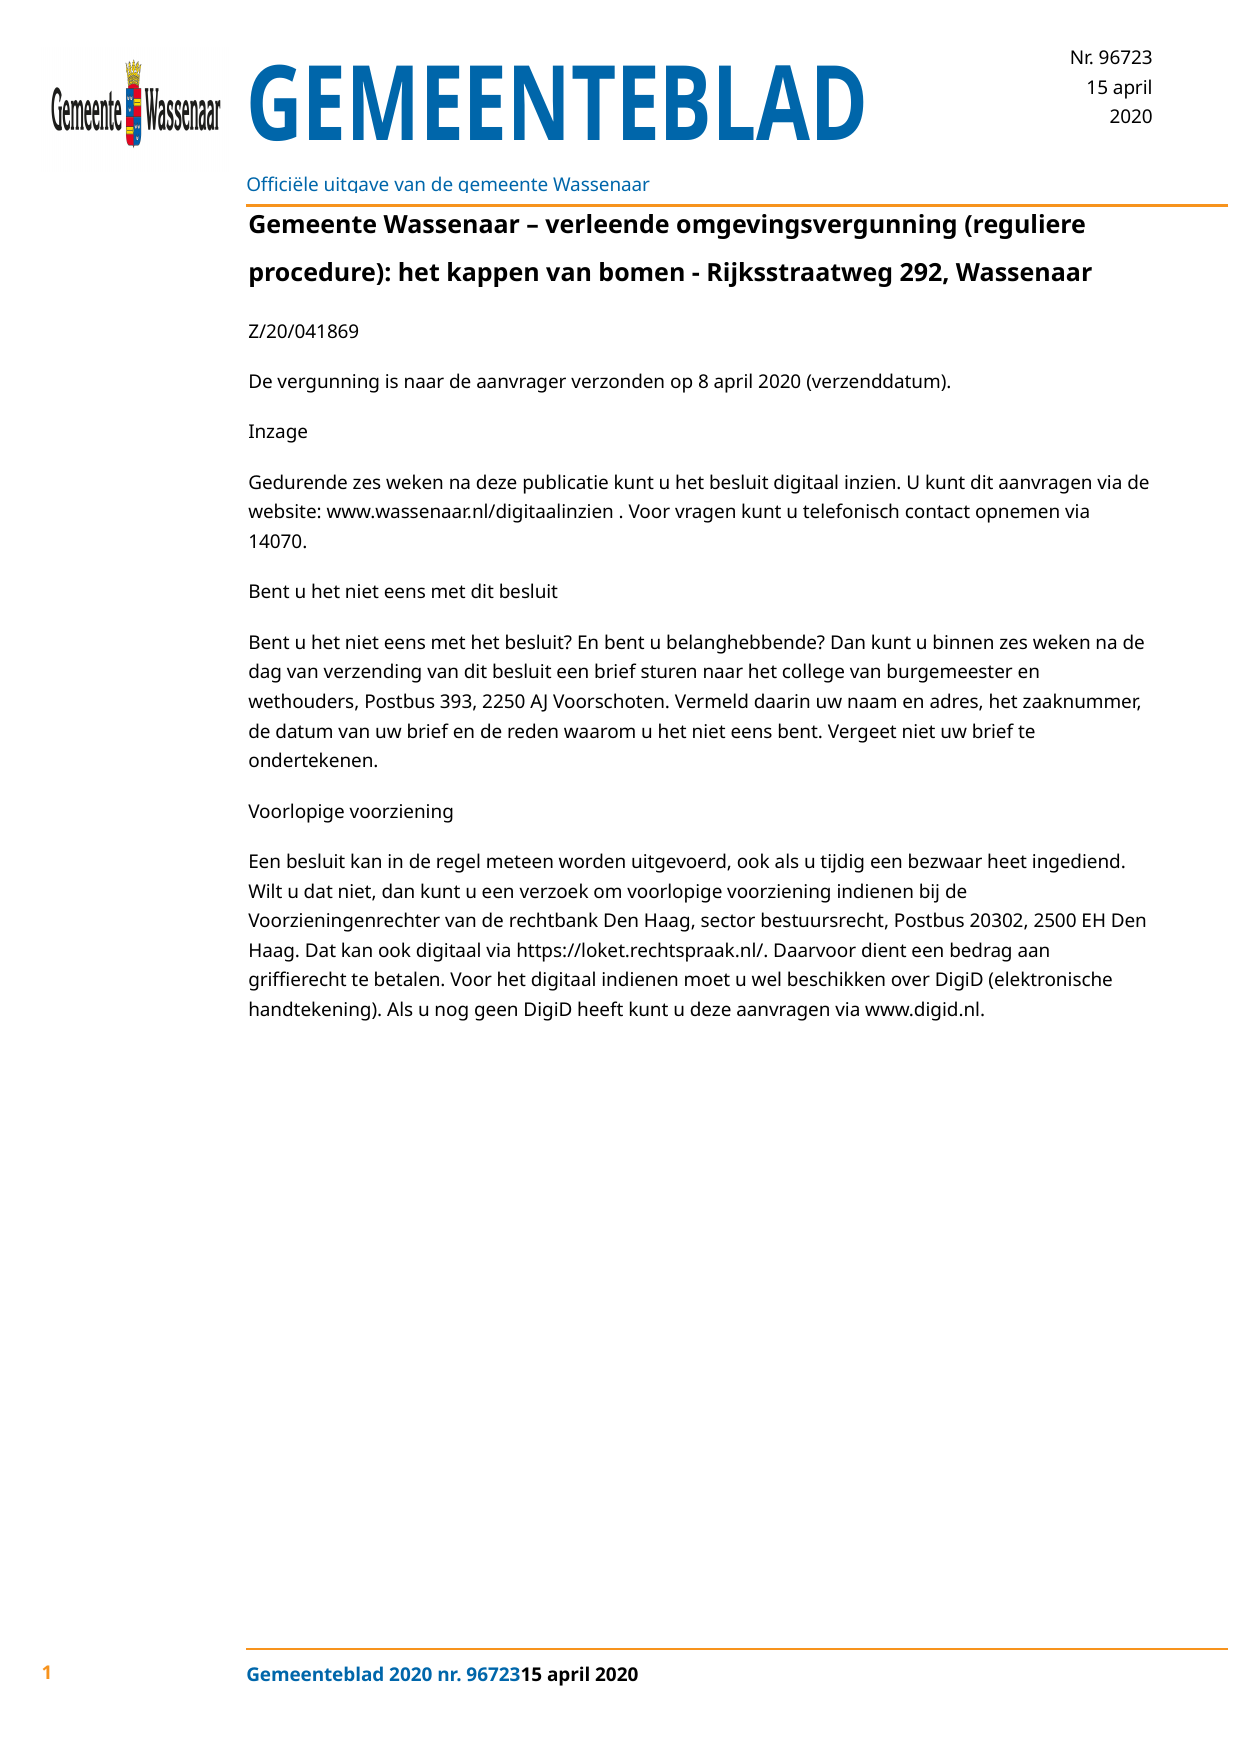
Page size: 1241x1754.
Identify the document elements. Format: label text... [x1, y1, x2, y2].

text Z/20/041869 [248, 318, 1152, 344]
picture [41, 47, 231, 172]
text De vergunning is naar de aanvrager verzonden op 8 april 2020 (verzenddatum). [248, 368, 1152, 394]
text Bent u het niet eens met dit besluit [248, 579, 1152, 604]
text Gedurende zes weken na deze publicatie kunt u het besluit digitaal inzien. U kunt dit aanvragen via de website: www.wassenaar.nl/digitaalinzien . Voor vragen kunt u telefonisch contact opnemen via 14070. [248, 469, 1152, 554]
text Inzage [248, 419, 1152, 444]
text Voorlopige voorziening [248, 798, 1152, 824]
text Gemeente Wassenaar – verleende omgevingsvergunning (reguliere procedure): het kappen van bomen - Rijksstraatweg 292, Wassenaar [248, 207, 1152, 288]
text Bent u het niet eens met het besluit? En bent u belanghebbende? Dan kunt u binnen zes weken na de dag van verzending van dit besluit een brief sturen naar het college van burgemeester en wethouders, Postbus 393, 2250 AJ Voorschoten. Vermeld daarin uw naam en adres, het zaaknummer, de datum van uw brief en de reden waarom u het niet eens bent. Vergeet niet uw brief te ondertekenen. [248, 629, 1152, 773]
text Een besluit kan in de regel meteen worden uitgevoerd, ook als u tijdig een bezwaar heet ingediend. Wilt u dat niet, dan kunt u een verzoek om voorlopige voorziening indienen bij de Voorzieningenrechter van de rechtbank Den Haag, sector bestuursrecht, Postbus 20302, 2500 EH Den Haag. Dat kan ook digitaal via https://loket.rechtspraak.nl/. Daarvoor dient een bedrag aan griffierecht te betalen. Voor het digitaal indienen moet u wel beschikken over DigiD (elektronische handtekening). Als u nog geen DigiD heeft kunt u deze aanvragen via www.digid.nl. [248, 848, 1152, 1022]
